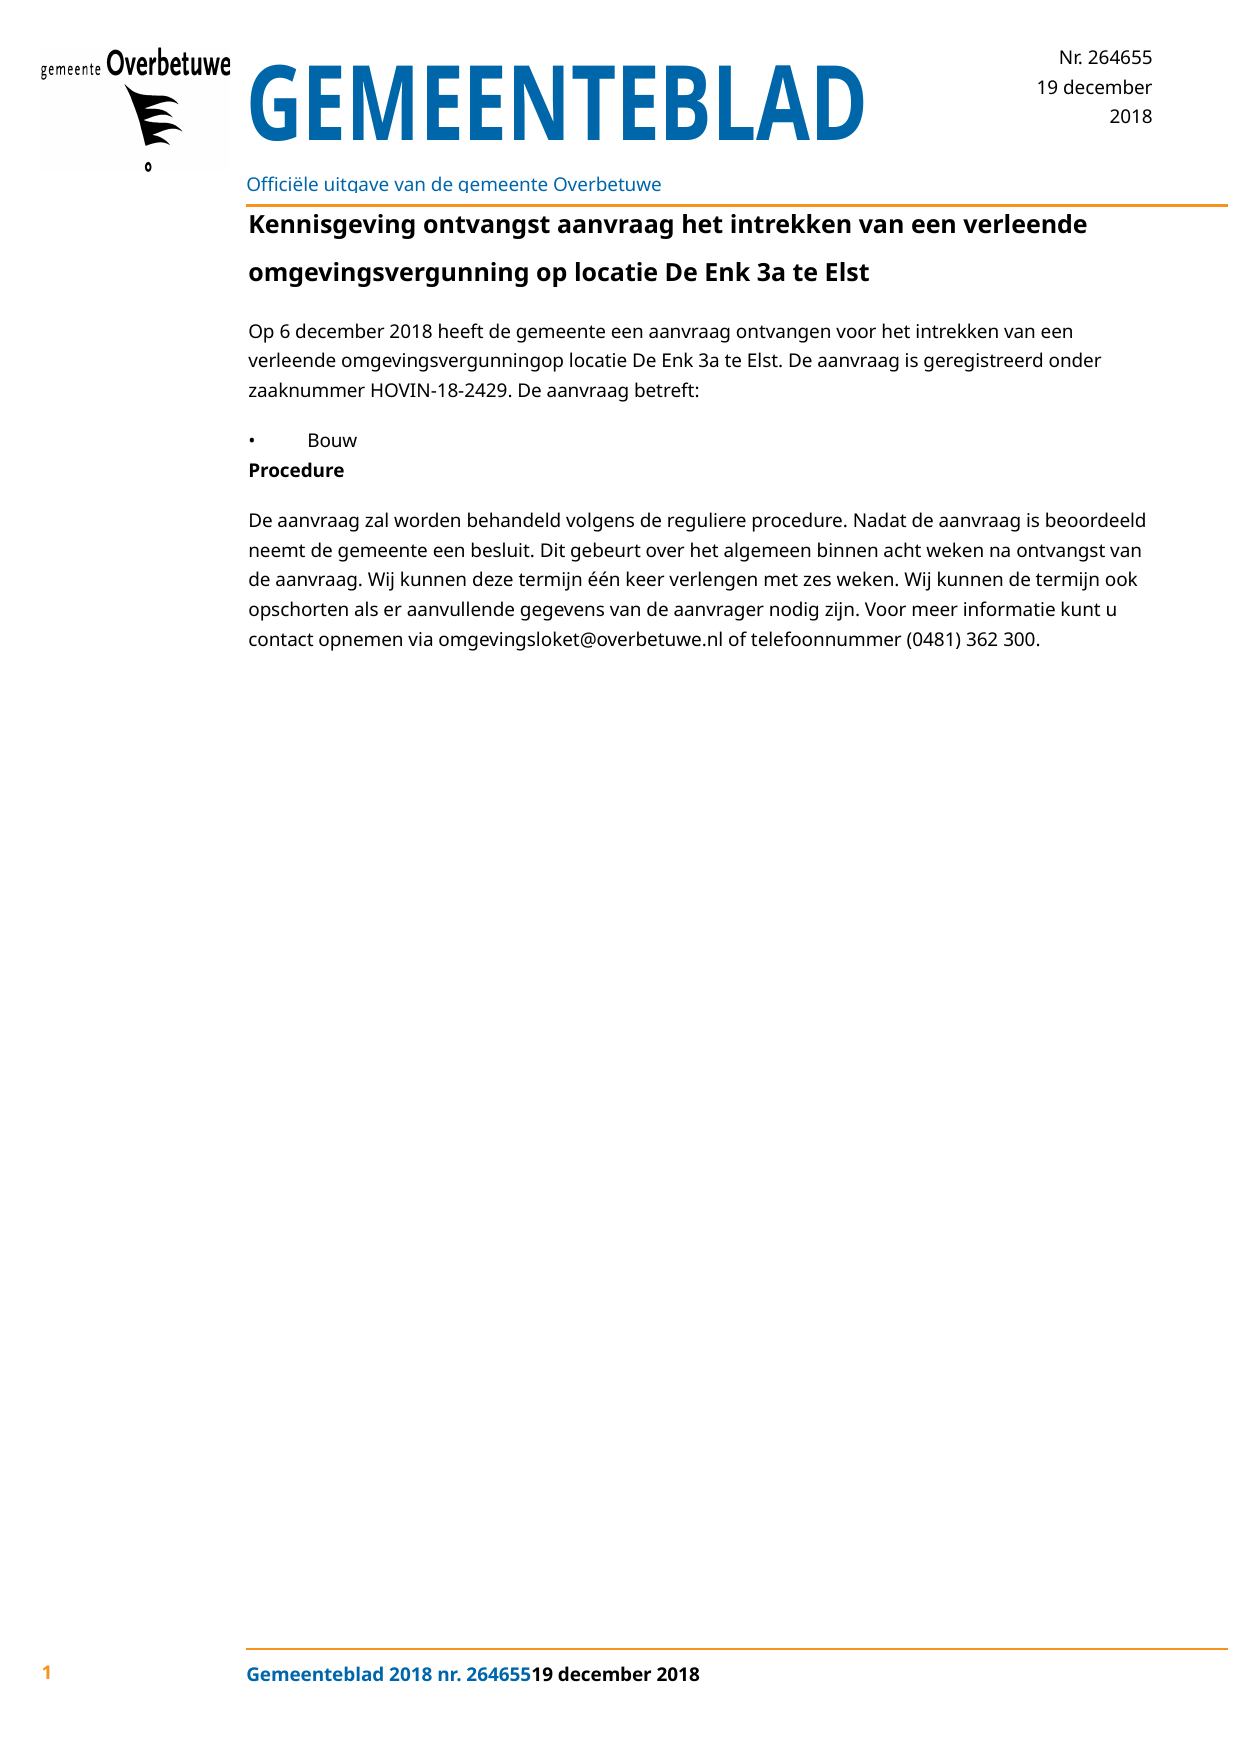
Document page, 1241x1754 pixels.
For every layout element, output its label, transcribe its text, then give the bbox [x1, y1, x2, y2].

text Op 6 december 2018 heeft de gemeente een aanvraag ontvangen voor het intrekken van een verleende omgevingsvergunningop locatie De Enk 3a te Elst. De aanvraag is geregistreerd onder zaaknummer HOVIN-18-2429. De aanvraag betreft: [248, 318, 1152, 403]
text Kennisgeving ontvangst aanvraag het intrekken van een verleende omgevingsvergunning op locatie De Enk 3a te Elst [248, 207, 1152, 288]
picture [41, 47, 231, 172]
list Bouw [248, 427, 1152, 453]
text De aanvraag zal worden behandeld volgens de reguliere procedure. Nadat de aanvraag is beoordeeld neemt de gemeente een besluit. Dit gebeurt over het algemeen binnen acht weken na ontvangst van de aanvraag. Wij kunnen deze termijn één keer verlengen met zes weken. Wij kunnen de termijn ook opschorten als er aanvullende gegevens van de aanvrager nodig zijn. Voor meer informatie kunt u contact opnemen via omgevingsloket@overbetuwe.nl of telefoonnummer (0481) 362 300. [248, 507, 1152, 652]
text Procedure [248, 457, 1152, 483]
